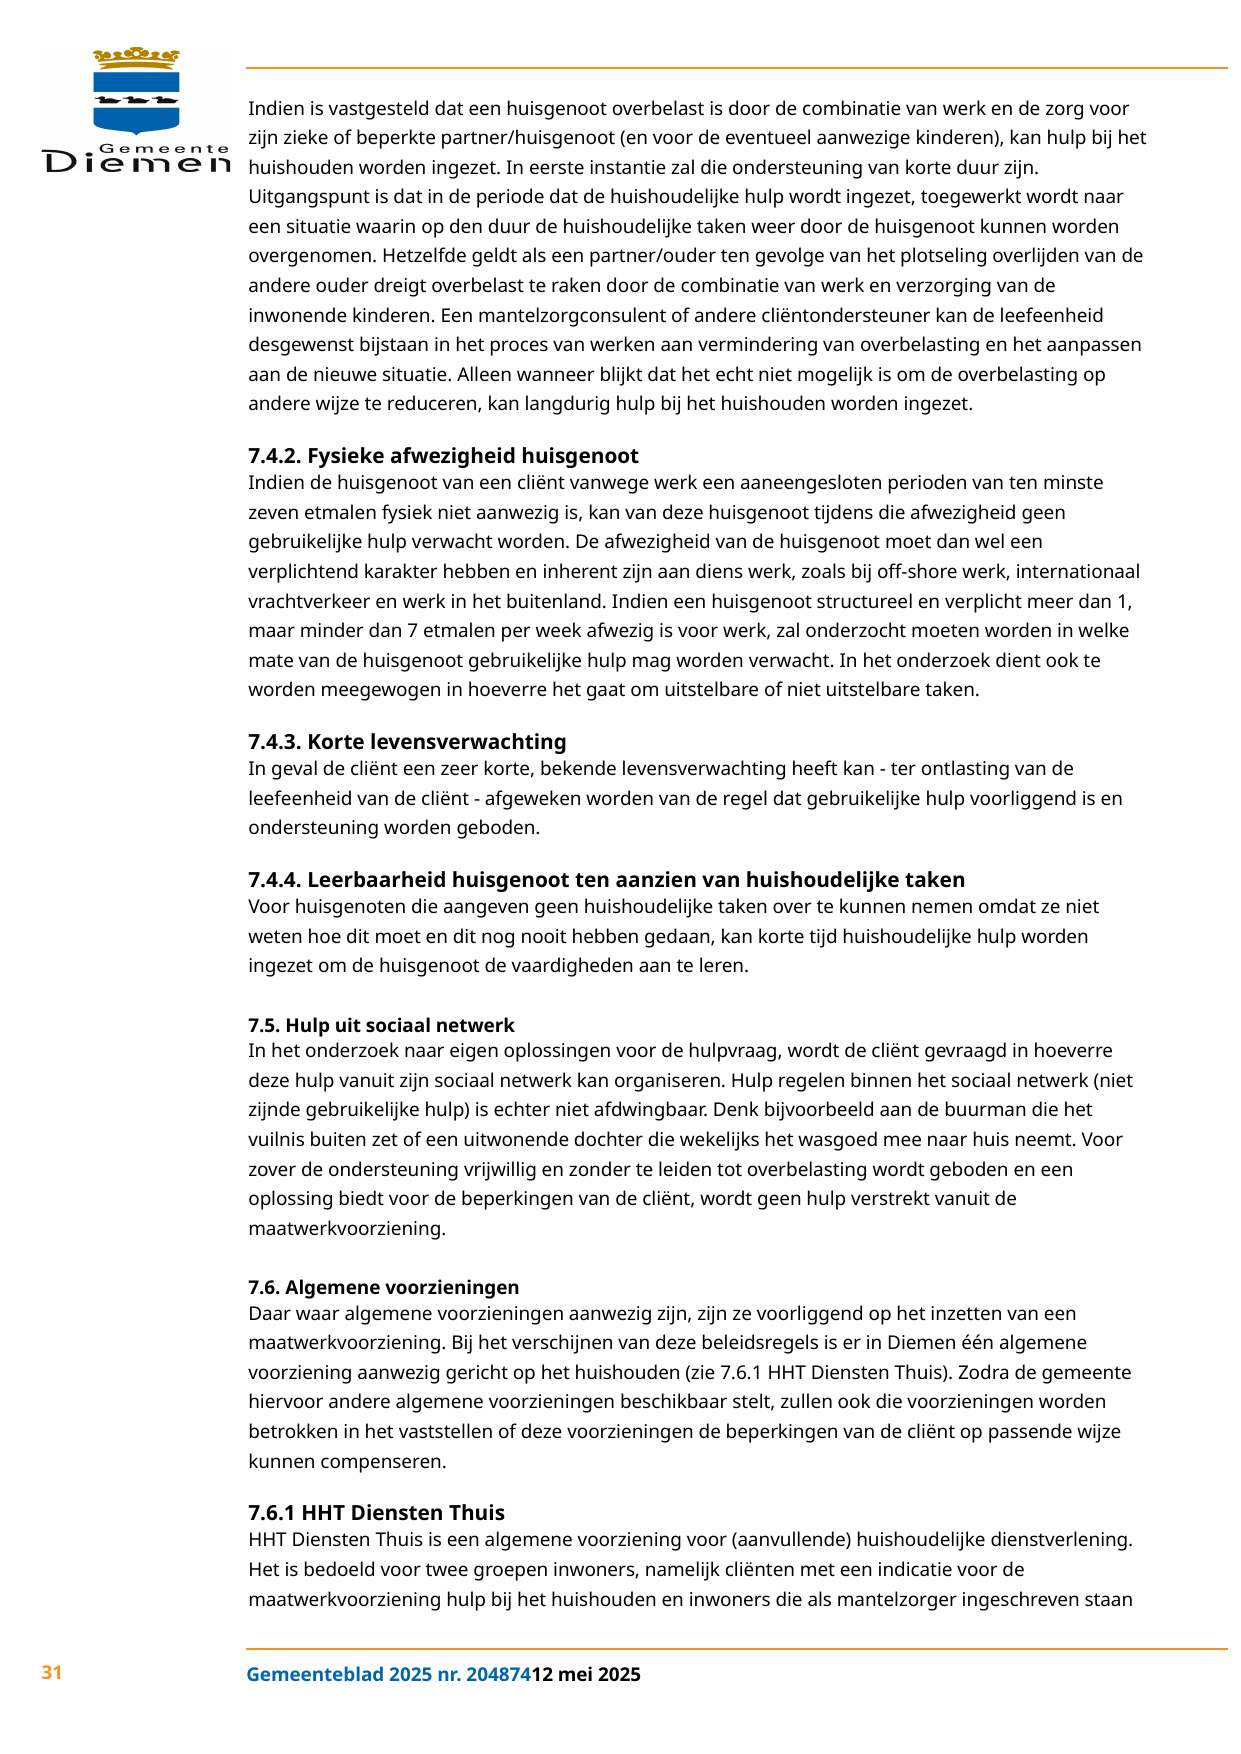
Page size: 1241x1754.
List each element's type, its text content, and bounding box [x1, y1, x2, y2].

text In geval de cliënt een zeer korte, bekende levensverwachting heeft kan - ter ontlasting van de leefeenheid van de cliënt - afgeweken worden van de regel dat gebruikelijke hulp voorliggend is en ondersteuning worden geboden. [248, 755, 1152, 840]
text Indien is vastgesteld dat een huisgenoot overbelast is door de combinatie van werk en de zorg voor zijn zieke of beperkte partner/huisgenoot (en voor de eventueel aanwezige kinderen), kan hulp bij het huishouden worden ingezet. In eerste instantie zal die ondersteuning van korte duur zijn. Uitgangspunt is dat in de periode dat de huishoudelijke hulp wordt ingezet, toegewerkt wordt naar een situatie waarin op den duur de huishoudelijke taken weer door de huisgenoot kunnen worden overgenomen. Hetzelfde geldt als een partner/ouder ten gevolge van het plotseling overlijden van de andere ouder dreigt overbelast te raken door de combinatie van werk en verzorging van de inwonende kinderen. Een mantelzorgconsulent of andere cliëntondersteuner kan de leefeenheid desgewenst bijstaan in het proces van werken aan vermindering van overbelasting en het aanpassen aan de nieuwe situatie. Alleen wanneer blijkt dat het echt niet mogelijk is om de overbelasting op andere wijze te reduceren, kan langdurig hulp bij het huishouden worden ingezet. [248, 95, 1152, 416]
text 7.6. Algemene voorzieningen [248, 1274, 1152, 1300]
text HHT Diensten Thuis is een algemene voorziening voor (aanvullende) huishoudelijke dienstverlening. Het is bedoeld voor twee groepen inwoners, namelijk cliënten met een indicatie voor de maatwerkvoorziening hulp bij het huishouden en inwoners die als mantelzorger ingeschreven staan [248, 1527, 1152, 1612]
picture [41, 47, 231, 172]
text 7.4.4. Leerbaarheid huisgenoot ten aanzien van huishoudelijke taken [248, 865, 1152, 893]
text 7.5. Hulp uit sociaal netwerk [248, 1012, 1152, 1037]
text 7.4.3. Korte levensverwachting [248, 727, 1152, 755]
text Voor huisgenoten die aangeven geen huishoudelijke taken over te kunnen nemen omdat ze niet weten hoe dit moet en dit nog nooit hebben gedaan, kan korte tijd huishoudelijke hulp worden ingezet om de huisgenoot de vaardigheden aan te leren. [248, 893, 1152, 978]
text 7.4.2. Fysieke afwezigheid huisgenoot [248, 441, 1152, 469]
text In het onderzoek naar eigen oplossingen voor de hulpvraag, wordt de cliënt gevraagd in hoeverre deze hulp vanuit zijn sociaal netwerk kan organiseren. Hulp regelen binnen het sociaal netwerk (niet zijnde gebruikelijke hulp) is echter niet afdwingbaar. Denk bijvoorbeeld aan de buurman die het vuilnis buiten zet of een uitwonende dochter die wekelijks het wasgoed mee naar huis neemt. Voor zover de ondersteuning vrijwillig en zonder te leiden tot overbelasting wordt geboden en een oplossing biedt voor de beperkingen van de cliënt, wordt geen hulp verstrekt vanuit de maatwerkvoorziening. [248, 1037, 1152, 1241]
text Daar waar algemene voorzieningen aanwezig zijn, zijn ze voorliggend op het inzetten van een maatwerkvoorziening. Bij het verschijnen van deze beleidsregels is er in Diemen één algemene voorziening aanwezig gericht op het huishouden (zie 7.6.1 HHT Diensten Thuis). Zodra de gemeente hiervoor andere algemene voorzieningen beschikbaar stelt, zullen ook die voorzieningen worden betrokken in het vaststellen of deze voorzieningen de beperkingen van de cliënt op passende wijze kunnen compenseren. [248, 1300, 1152, 1473]
text 7.6.1 HHT Diensten Thuis [248, 1498, 1152, 1527]
text Indien de huisgenoot van een cliënt vanwege werk een aaneengesloten perioden van ten minste zeven etmalen fysiek niet aanwezig is, kan van deze huisgenoot tijdens die afwezigheid geen gebruikelijke hulp verwacht worden. De afwezigheid van de huisgenoot moet dan wel een verplichtend karakter hebben en inherent zijn aan diens werk, zoals bij off-shore werk, internationaal vrachtverkeer en werk in het buitenland. Indien een huisgenoot structureel en verplicht meer dan 1, maar minder dan 7 etmalen per week afwezig is voor werk, zal onderzocht moeten worden in welke mate van de huisgenoot gebruikelijke hulp mag worden verwacht. In het onderzoek dient ook te worden meegewogen in hoeverre het gaat om uitstelbare of niet uitstelbare taken. [248, 469, 1152, 702]
